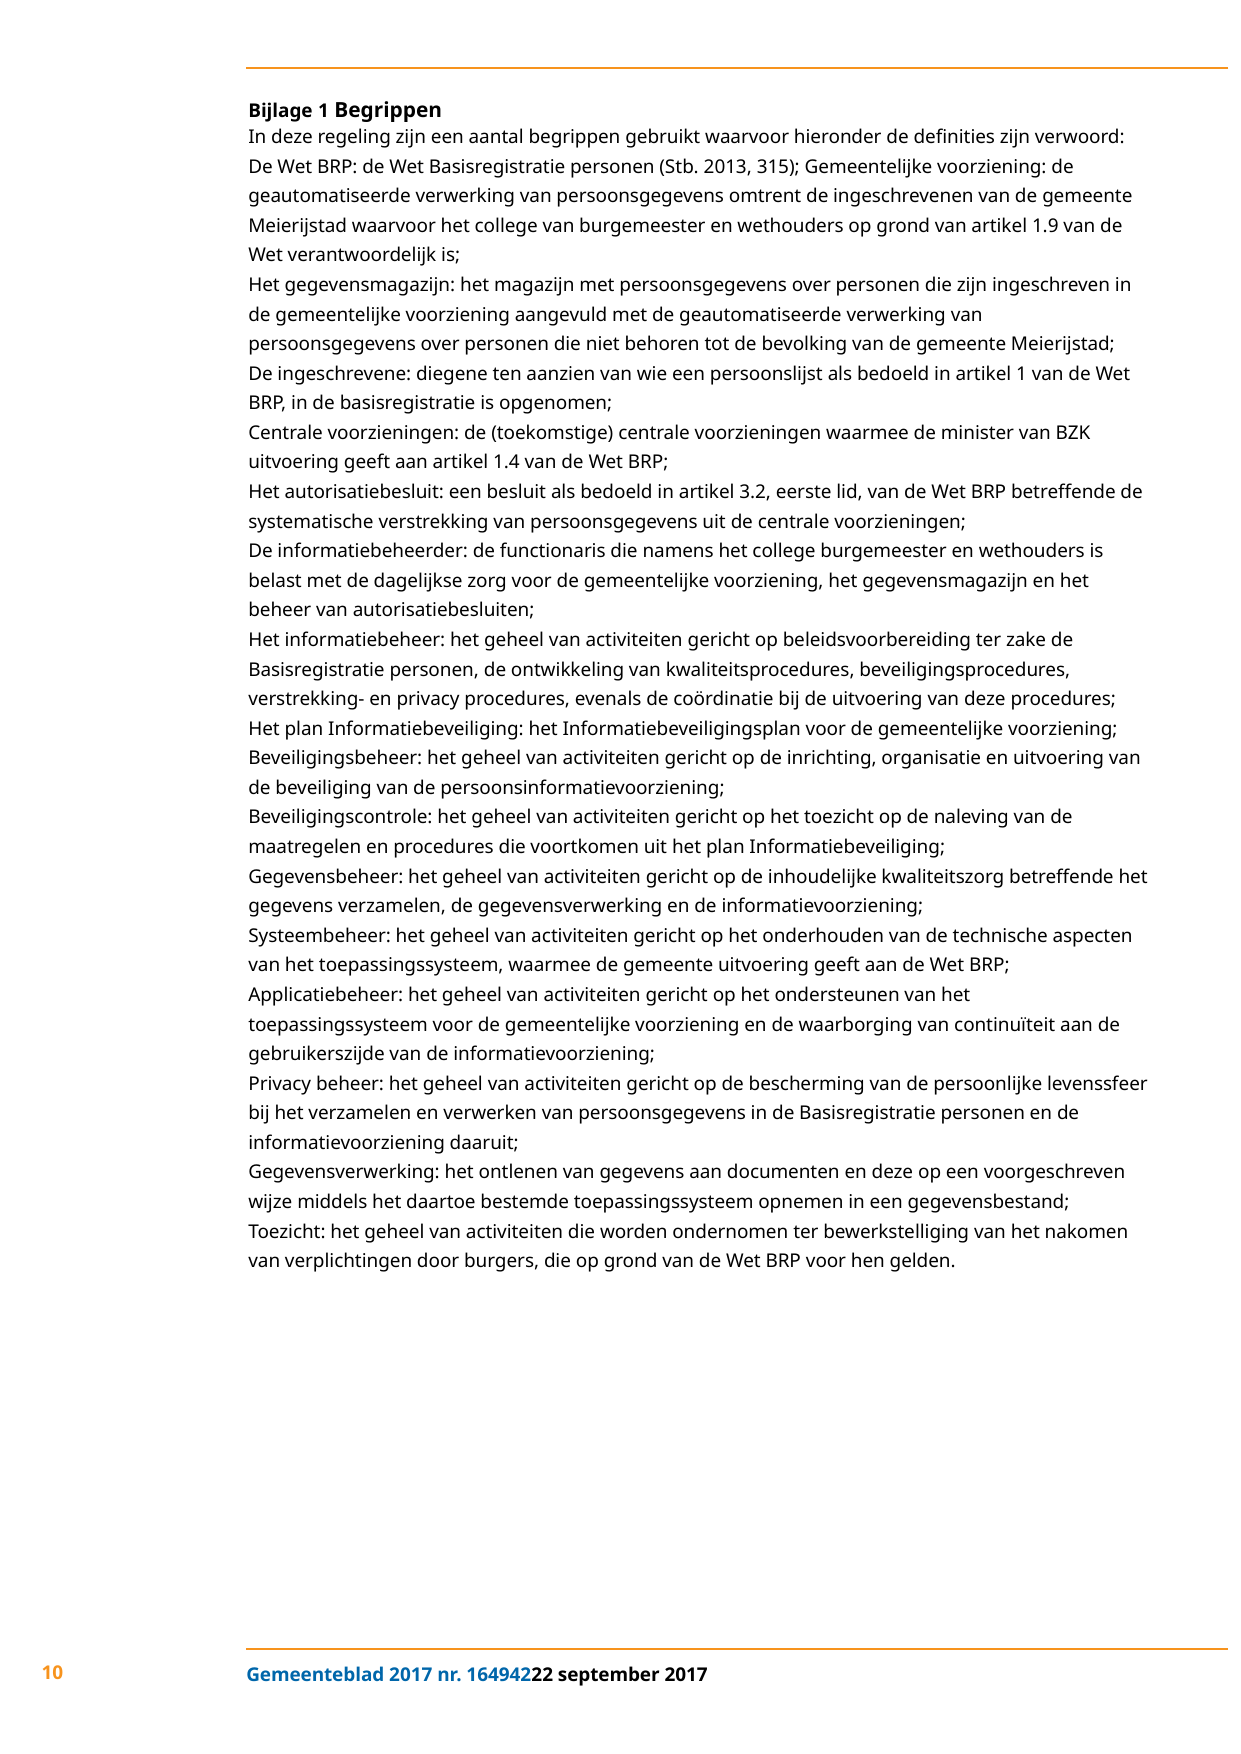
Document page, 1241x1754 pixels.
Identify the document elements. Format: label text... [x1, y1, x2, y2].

text De informatiebeheerder: de functionaris die namens het college burgemeester en wethouders is belast met de dagelijkse zorg voor de gemeentelijke voorziening, het gegevensmagazijn en het beheer van autorisatiebesluiten; [248, 537, 1152, 622]
text Gegevensbeheer: het geheel van activiteiten gericht op de inhoudelijke kwaliteitszorg betreffende het gegevens verzamelen, de gegevensverwerking en de informatievoorziening; [248, 863, 1152, 918]
text Gegevensverwerking: het ontlenen van gegevens aan documenten en deze op een voorgeschreven wijze middels het daartoe bestemde toepassingssysteem opnemen in een gegevensbestand; [248, 1159, 1152, 1214]
text Het autorisatiebesluit: een besluit als bedoeld in artikel 3.2, eerste lid, van de Wet BRP betreffende de systematische verstrekking van persoonsgegevens uit de centrale voorzieningen; [248, 478, 1152, 534]
text Het informatiebeheer: het geheel van activiteiten gericht op beleidsvoorbereiding ter zake de Basisregistratie personen, de ontwikkeling van kwaliteitsprocedures, beveiligingsprocedures, verstrekking- en privacy procedures, evenals de coördinatie bij de uitvoering van deze procedures; [248, 626, 1152, 711]
text Beveiligingscontrole: het geheel van activiteiten gericht op het toezicht op de naleving van de maatregelen en procedures die voortkomen uit het plan Informatiebeveiliging; [248, 804, 1152, 859]
text Bijlage 1 Begrippen [248, 95, 1152, 123]
text De Wet BRP: de Wet Basisregistratie personen (Stb. 2013, 315); Gemeentelijke voorziening: de geautomatiseerde verwerking van persoonsgegevens omtrent de ingeschrevenen van de gemeente Meierijstad waarvoor het college van burgemeester en wethouders op grond van artikel 1.9 van de Wet verantwoordelijk is; [248, 153, 1152, 267]
picture [41, 47, 231, 172]
text Systeembeheer: het geheel van activiteiten gericht op het onderhouden van de technische aspecten van het toepassingssysteem, waarmee de gemeente uitvoering geeft aan de Wet BRP; [248, 922, 1152, 977]
text Applicatiebeheer: het geheel van activiteiten gericht op het ondersteunen van het toepassingssysteem voor de gemeentelijke voorziening en de waarborging van continuïteit aan de gebruikerszijde van de informatievoorziening; [248, 981, 1152, 1066]
text Toezicht: het geheel van activiteiten die worden ondernomen ter bewerkstelliging van het nakomen van verplichtingen door burgers, die op grond van de Wet BRP voor hen gelden. [248, 1218, 1152, 1273]
text In deze regeling zijn een aantal begrippen gebruikt waarvoor hieronder de definities zijn verwoord: [248, 123, 1152, 149]
text Het gegevensmagazijn: het magazijn met persoonsgegevens over personen die zijn ingeschreven in de gemeentelijke voorziening aangevuld met de geautomatiseerde verwerking van persoonsgegevens over personen die niet behoren tot de bevolking van de gemeente Meierijstad; [248, 271, 1152, 356]
text Centrale voorzieningen: de (toekomstige) centrale voorzieningen waarmee de minister van BZK uitvoering geeft aan artikel 1.4 van de Wet BRP; [248, 419, 1152, 474]
text Beveiligingsbeheer: het geheel van activiteiten gericht op de inrichting, organisatie en uitvoering van de beveiliging van de persoonsinformatievoorziening; [248, 744, 1152, 800]
text Privacy beheer: het geheel van activiteiten gericht op de bescherming van de persoonlijke levenssfeer bij het verzamelen en verwerken van persoonsgegevens in de Basisregistratie personen en de informatievoorziening daaruit; [248, 1070, 1152, 1155]
text De ingeschrevene: diegene ten aanzien van wie een persoonslijst als bedoeld in artikel 1 van de Wet BRP, in de basisregistratie is opgenomen; [248, 360, 1152, 415]
text Het plan Informatiebeveiliging: het Informatiebeveiligingsplan voor de gemeentelijke voorziening; [248, 715, 1152, 741]
